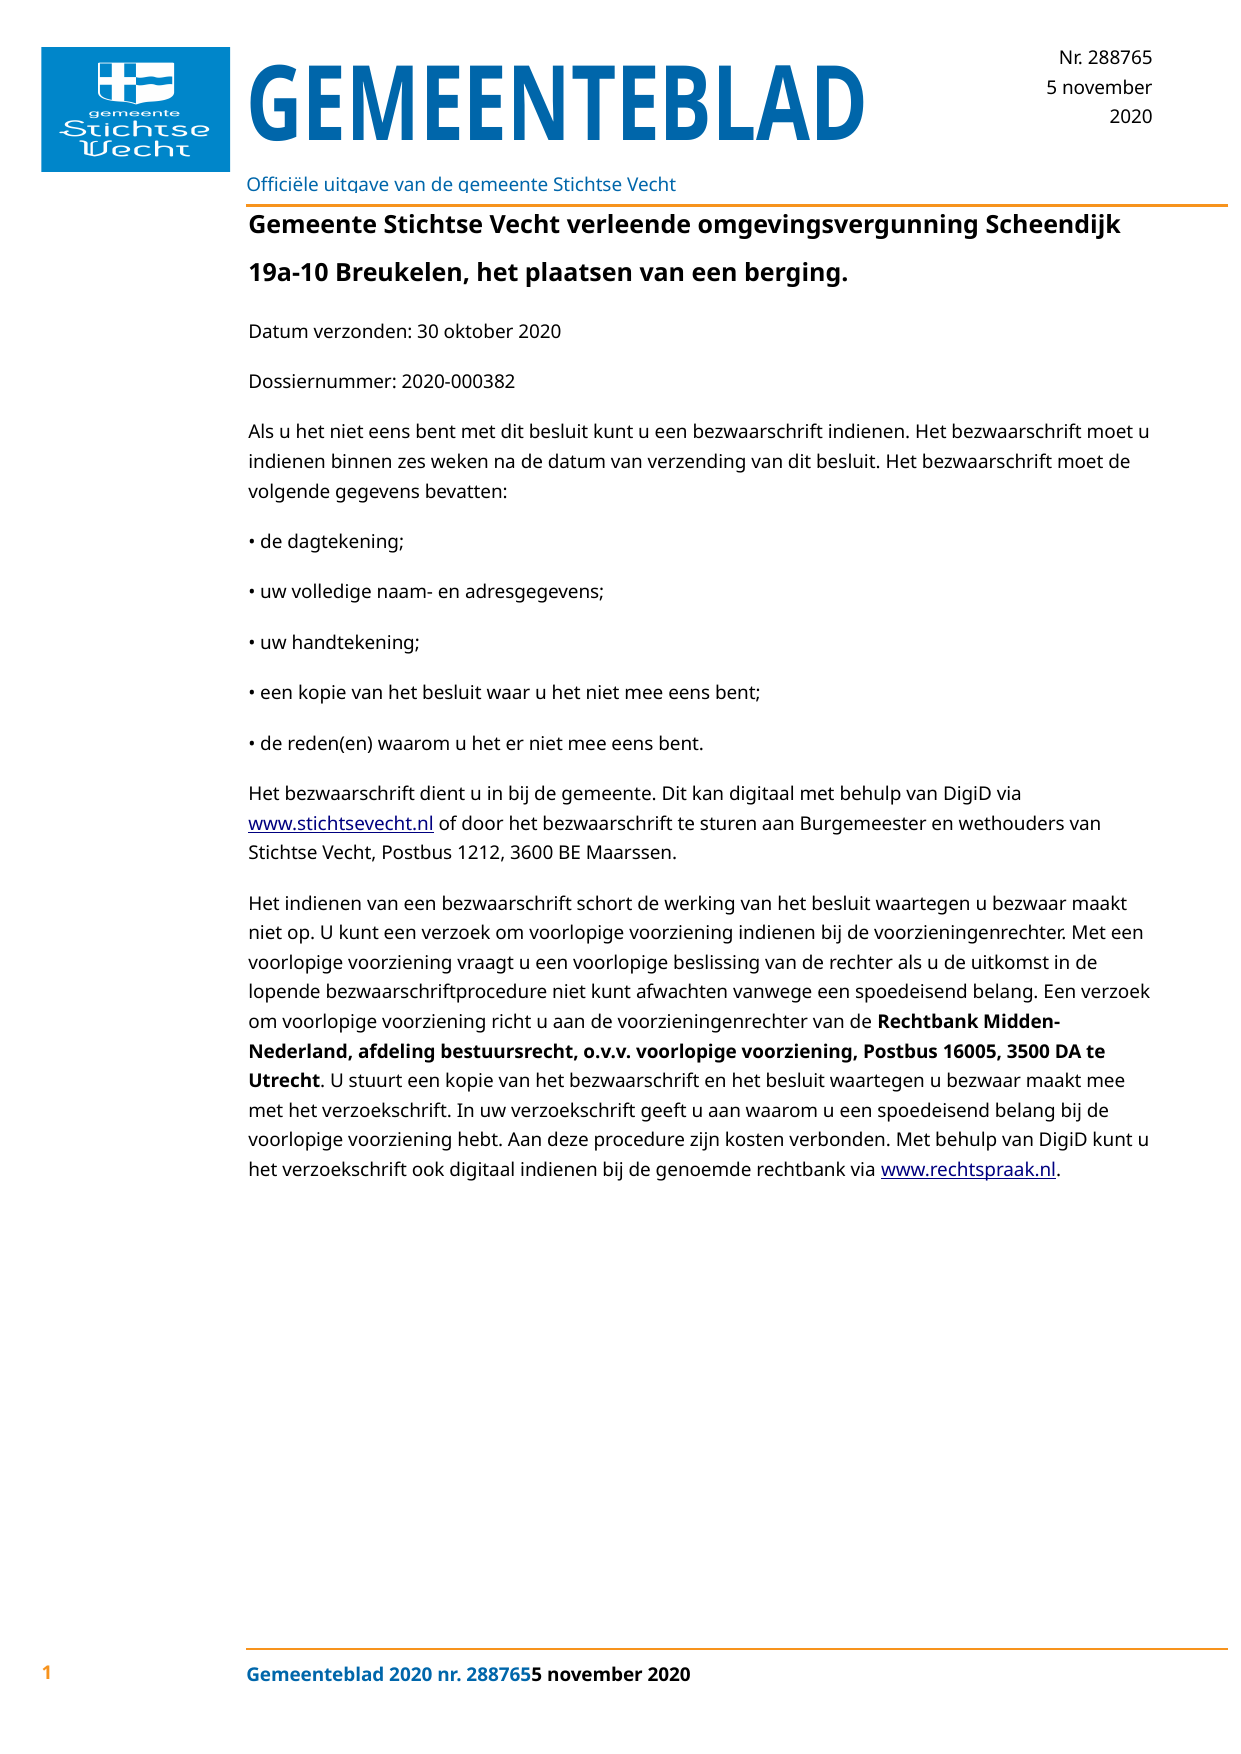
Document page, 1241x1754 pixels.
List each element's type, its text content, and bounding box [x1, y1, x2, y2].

text • uw volledige naam- en adresgegevens; [248, 579, 1152, 604]
text • de dagtekening; [248, 528, 1152, 554]
text Datum verzonden: 30 oktober 2020 [248, 318, 1152, 344]
text Het bezwaarschrift dient u in bij de gemeente. Dit kan digitaal met behulp van DigiD via www.stichtsevecht.nl of door het bezwaarschrift te sturen aan Burgemeester en wethouders van Stichtse Vecht, Postbus 1212, 3600 BE Maarssen. [248, 780, 1152, 865]
text • een kopie van het besluit waar u het niet mee eens bent; [248, 679, 1152, 705]
text Het indienen van een bezwaarschrift schort de werking van het besluit waartegen u bezwaar maakt niet op. U kunt een verzoek om voorlopige voorziening indienen bij de voorzieningenrechter. Met een voorlopige voorziening vraagt u een voorlopige beslissing van de rechter als u de uitkomst in de lopende bezwaarschriftprocedure niet kunt afwachten vanwege een spoedeisend belang. Een verzoek om voorlopige voorziening richt u aan de voorzieningenrechter van de Rechtbank Midden-Nederland, afdeling bestuursrecht, o.v.v. voorlopige voorziening, Postbus 16005, 3500 DA te Utrecht. U stuurt een kopie van het bezwaarschrift en het besluit waartegen u bezwaar maakt mee met het verzoekschrift. In uw verzoekschrift geeft u aan waarom u een spoedeisend belang bij de voorlopige voorziening hebt. Aan deze procedure zijn kosten verbonden. Met behulp van DigiD kunt u het verzoekschrift ook digitaal indienen bij de genoemde rechtbank via www.rechtspraak.nl. [248, 890, 1152, 1182]
text • de reden(en) waarom u het er niet mee eens bent. [248, 730, 1152, 756]
text Gemeente Stichtse Vecht verleende omgevingsvergunning Scheendijk 19a-10 Breukelen, het plaatsen van een berging. [248, 207, 1152, 288]
text Dossiernummer: 2020-000382 [248, 368, 1152, 394]
picture [137, 63, 174, 103]
text Als u het niet eens bent met dit besluit kunt u een bezwaarschrift indienen. Het bezwaarschrift moet u indienen binnen zes weken na de datum van verzending van dit besluit. Het bezwaarschrift moet de volgende gegevens bevatten: [248, 419, 1152, 504]
text • uw handtekening; [248, 629, 1152, 655]
picture [99, 63, 135, 101]
